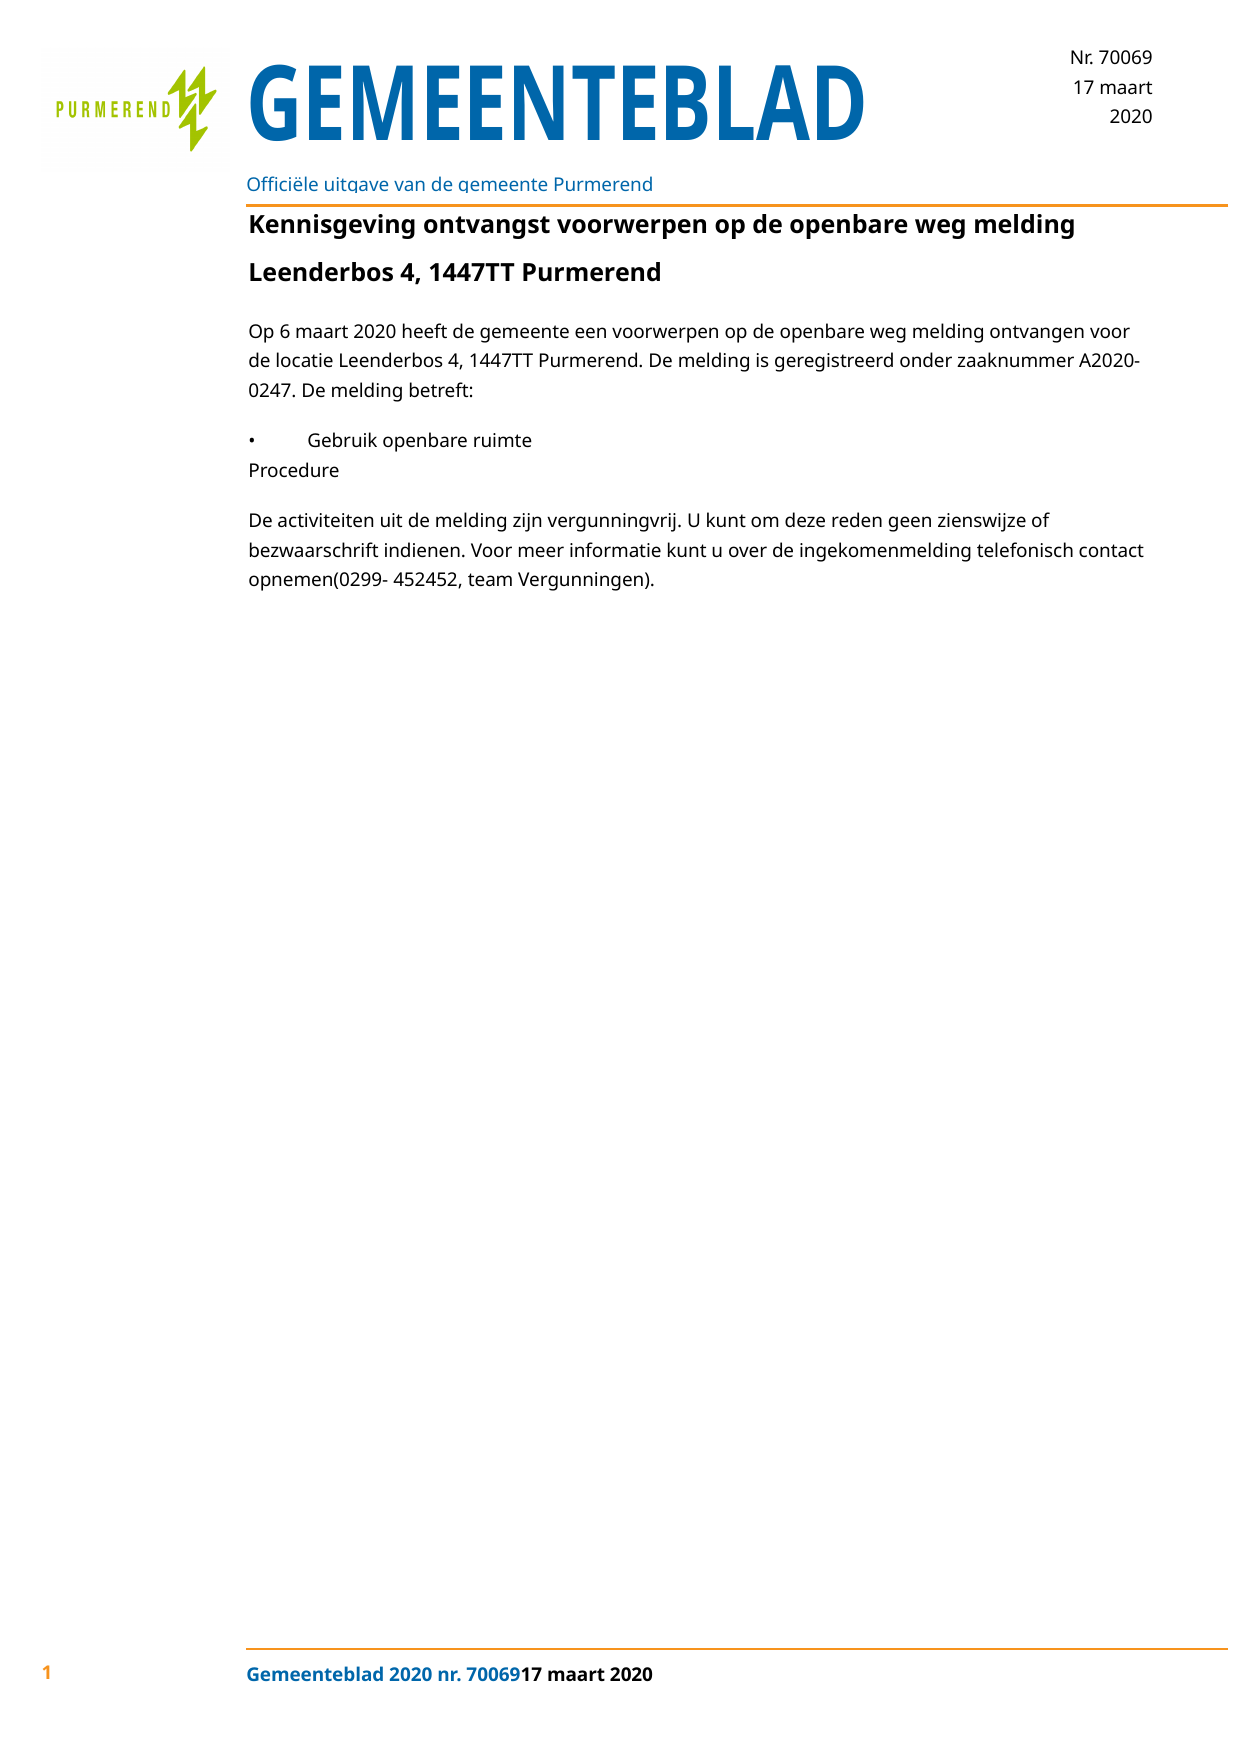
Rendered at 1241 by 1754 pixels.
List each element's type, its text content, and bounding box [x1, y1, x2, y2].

picture [41, 47, 231, 172]
text Procedure [248, 457, 1152, 483]
text De activiteiten uit de melding zijn vergunningvrij. U kunt om deze reden geen zienswijze of bezwaarschrift indienen. Voor meer informatie kunt u over de ingekomenmelding telefonisch contact opnemen(0299- 452452, team Vergunningen). [248, 507, 1152, 592]
list Gebruik openbare ruimte [248, 427, 1152, 453]
text Op 6 maart 2020 heeft de gemeente een voorwerpen op de openbare weg melding ontvangen voor de locatie Leenderbos 4, 1447TT Purmerend. De melding is geregistreerd onder zaaknummer A2020-0247. De melding betreft: [248, 318, 1152, 403]
text Kennisgeving ontvangst voorwerpen op de openbare weg melding Leenderbos 4, 1447TT Purmerend [248, 207, 1152, 288]
